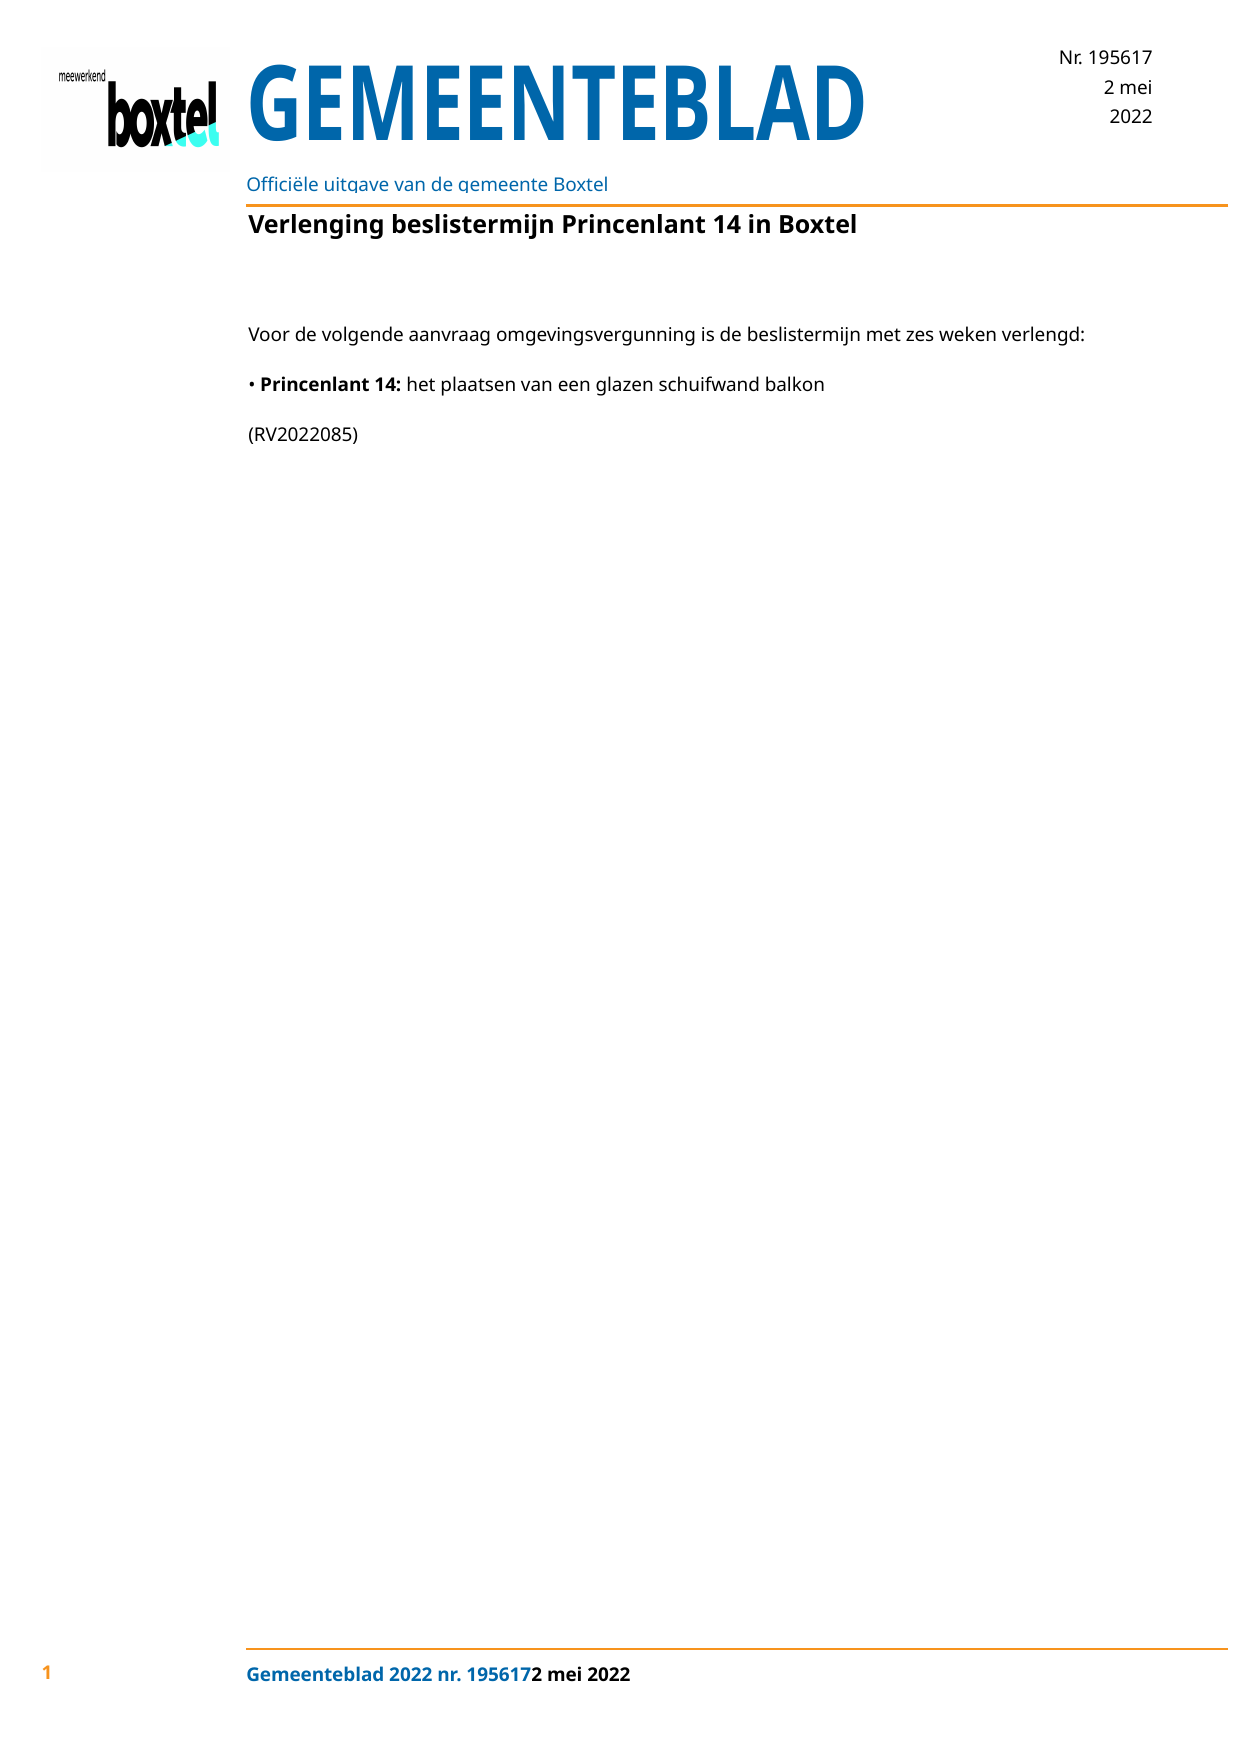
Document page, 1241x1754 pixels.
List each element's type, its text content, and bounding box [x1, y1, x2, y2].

text Voor de volgende aanvraag omgevingsvergunning is de beslistermijn met zes weken verlengd: [248, 321, 1152, 346]
text Verlenging beslistermijn Princenlant 14 in Boxtel [248, 207, 1152, 241]
picture [41, 47, 231, 172]
text • Princenlant 14: het plaatsen van een glazen schuifwand balkon [248, 371, 1152, 397]
text (RV2022085) [248, 422, 1152, 447]
